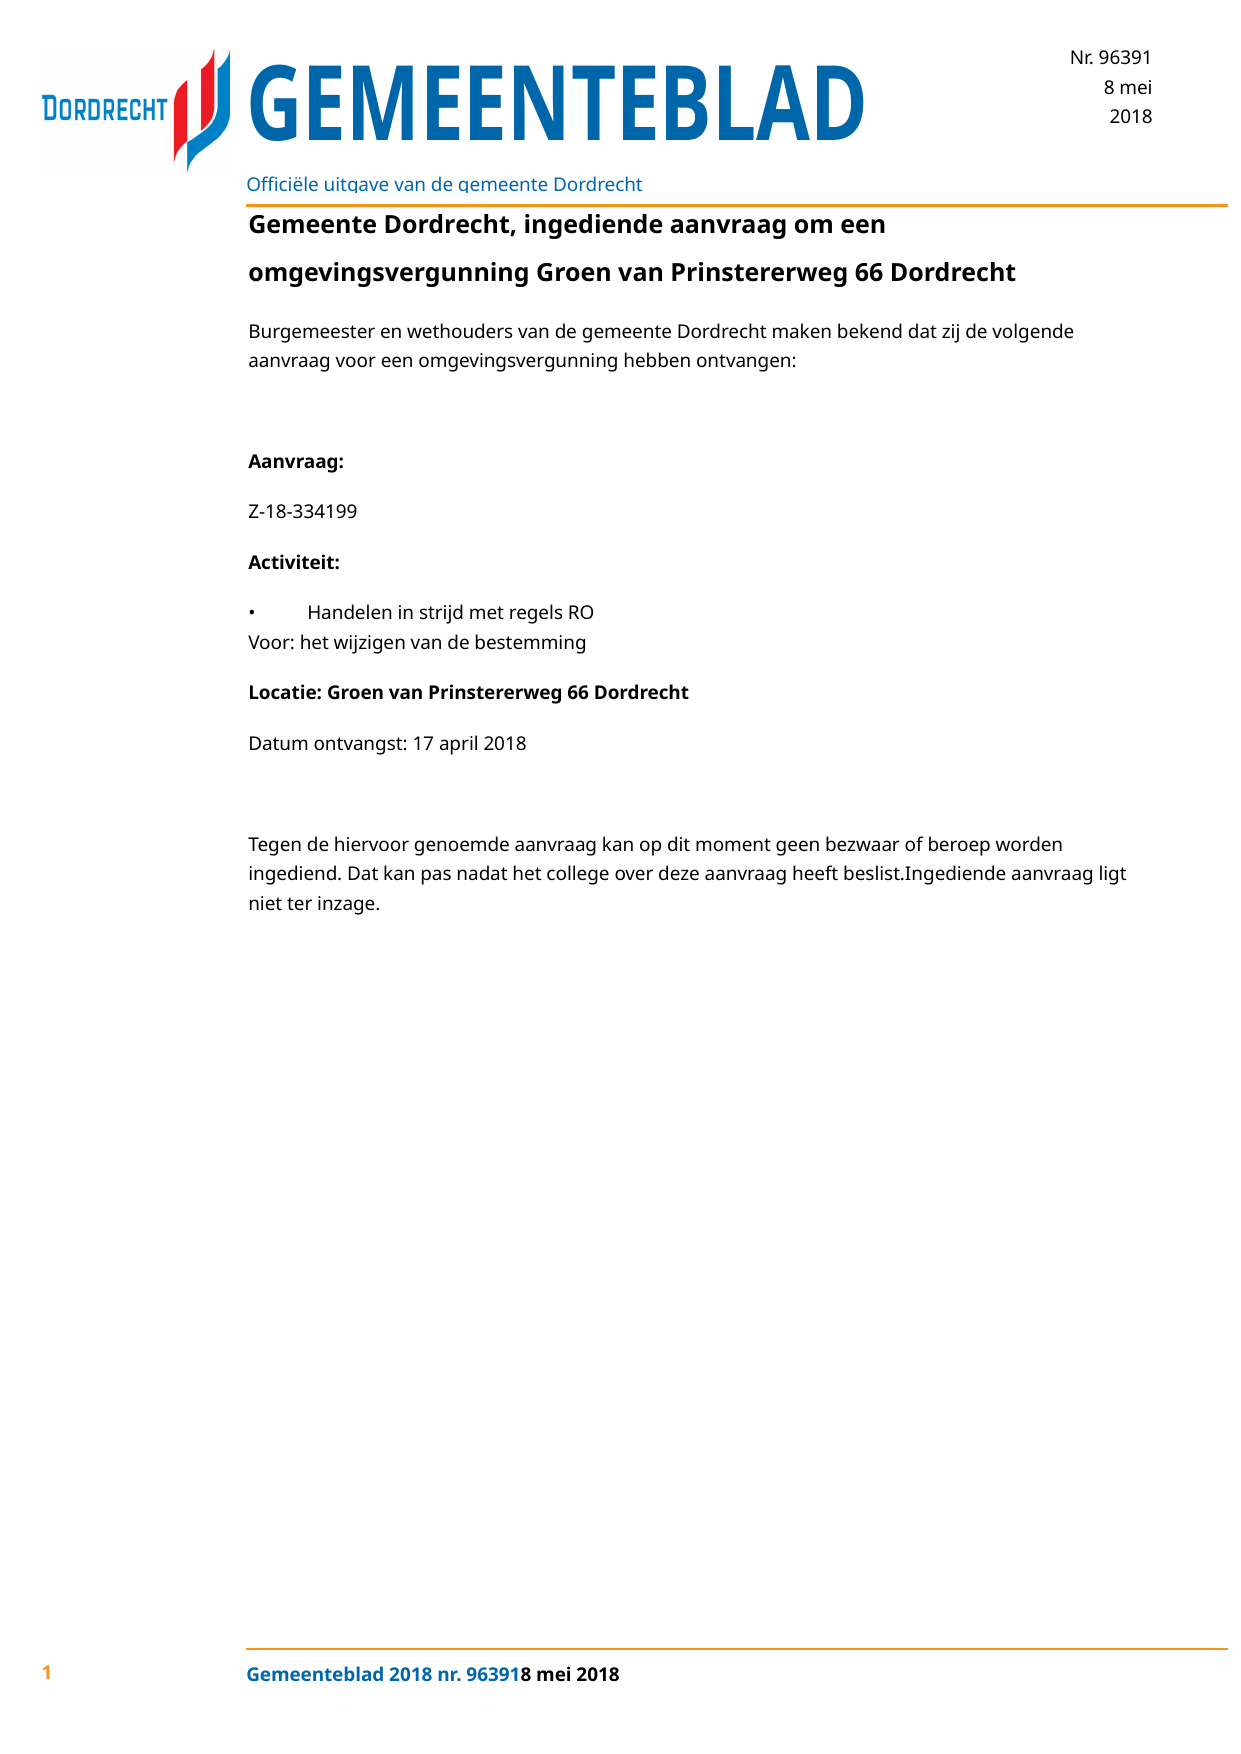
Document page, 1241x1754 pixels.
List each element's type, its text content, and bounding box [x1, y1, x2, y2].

text Locatie: Groen van Prinstererweg 66 Dordrecht [248, 679, 1152, 705]
text Activiteit: [248, 549, 1152, 575]
text Voor: het wijzigen van de bestemming [248, 629, 1152, 655]
list Handelen in strijd met regels RO [248, 599, 1152, 625]
text Gemeente Dordrecht, ingediende aanvraag om een omgevingsvergunning Groen van Prinstererweg 66 Dordrecht [248, 207, 1152, 288]
text Datum ontvangst: 17 april 2018 [248, 730, 1152, 756]
text Burgemeester en wethouders van de gemeente Dordrecht maken bekend dat zij de volgende aanvraag voor een omgevingsvergunning hebben ontvangen: [248, 318, 1152, 373]
text Aanvraag: [248, 448, 1152, 474]
text Z-18-334199 [248, 499, 1152, 524]
picture [41, 47, 231, 172]
text Tegen de hiervoor genoemde aanvraag kan op dit moment geen bezwaar of beroep worden ingediend. Dat kan pas nadat het college over deze aanvraag heeft beslist.Ingediende aanvraag ligt niet ter inzage. [248, 831, 1152, 916]
